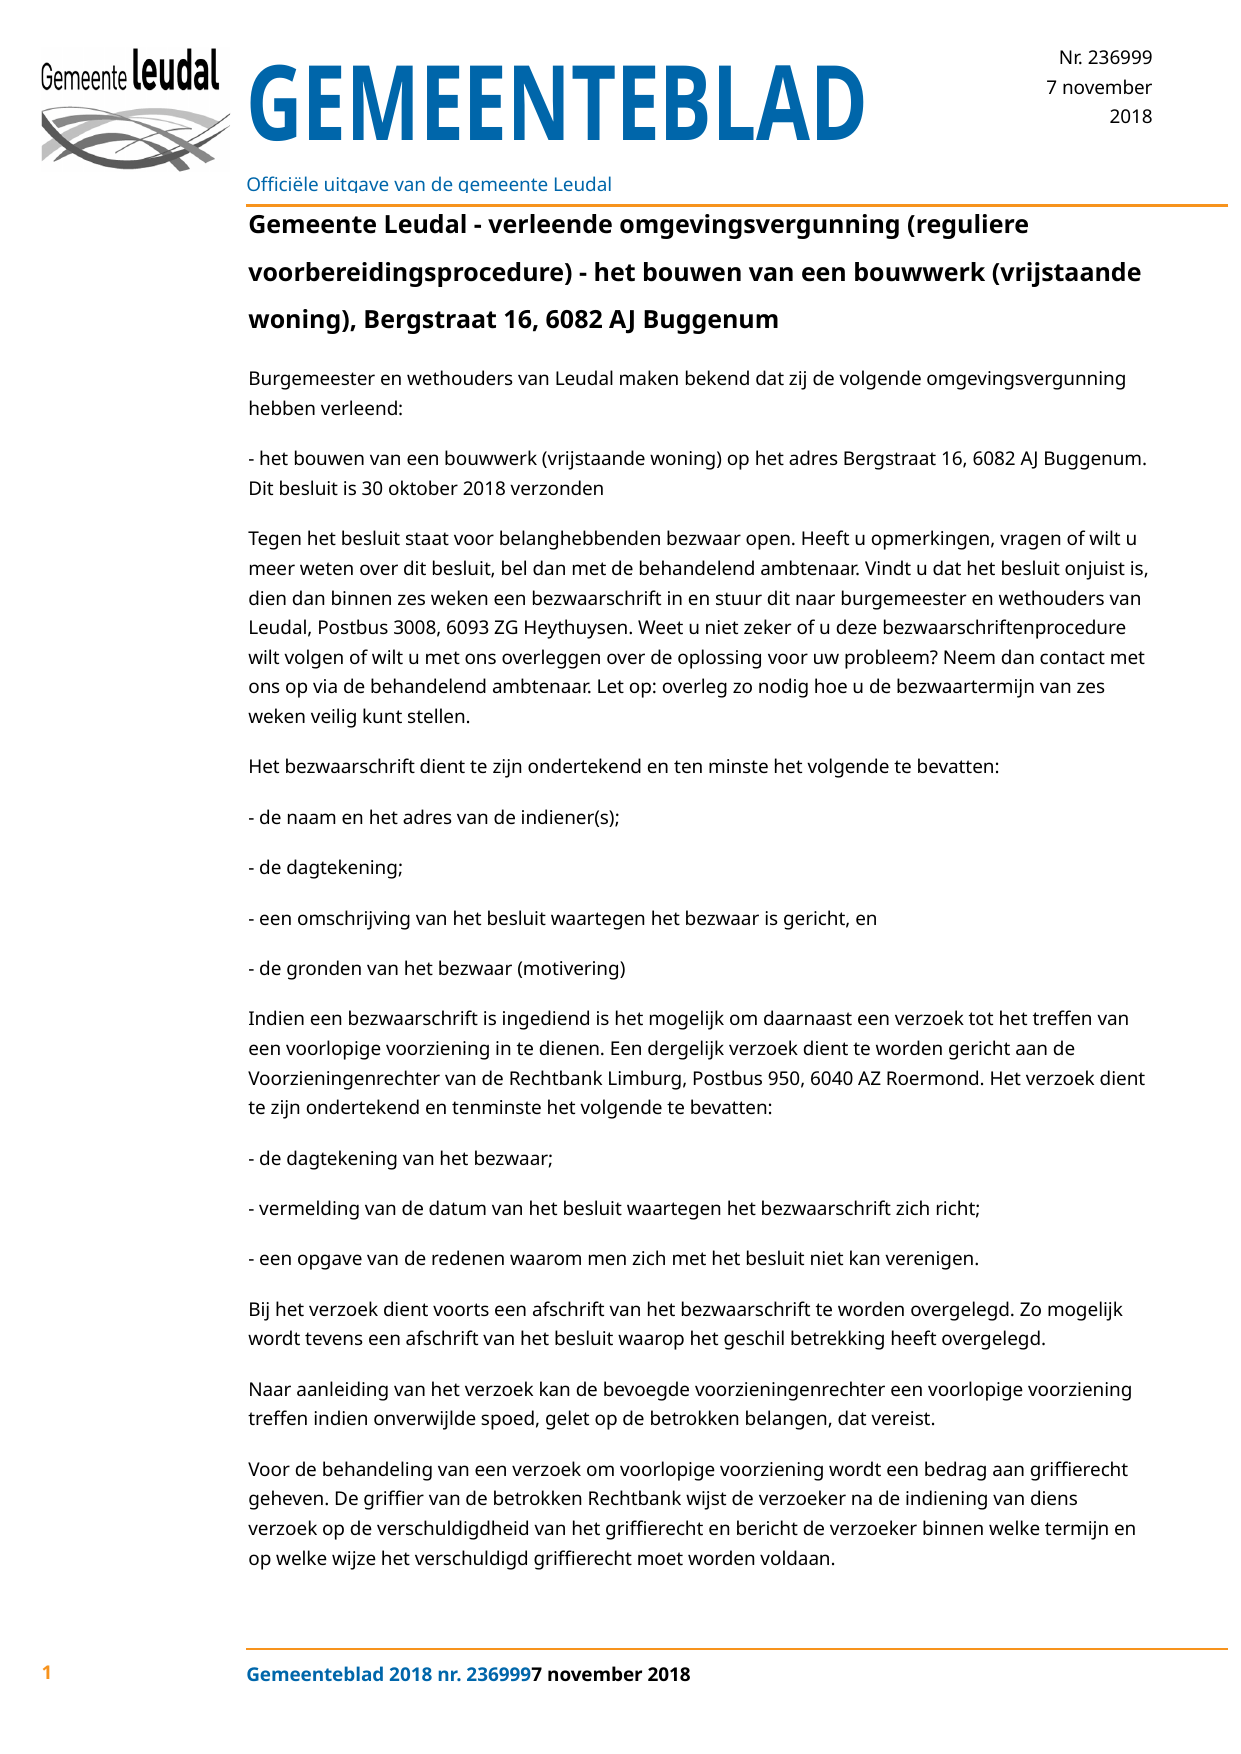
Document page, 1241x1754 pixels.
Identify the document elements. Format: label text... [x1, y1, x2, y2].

text - het bouwen van een bouwwerk (vrijstaande woning) op het adres Bergstraat 16, 6082 AJ Buggenum. Dit besluit is 30 oktober 2018 verzonden [248, 446, 1152, 501]
text - de gronden van het bezwaar (motivering) [248, 955, 1152, 981]
picture [41, 47, 231, 172]
text - een opgave van de redenen waarom men zich met het besluit niet kan verenigen. [248, 1246, 1152, 1271]
text - vermelding van de datum van het besluit waartegen het bezwaarschrift zich richt; [248, 1195, 1152, 1221]
text Bij het verzoek dient voorts een afschrift van het bezwaarschrift te worden overgelegd. Zo mogelijk wordt tevens een afschrift van het besluit waarop het geschil betrekking heeft overgelegd. [248, 1296, 1152, 1351]
text - de dagtekening van het bezwaar; [248, 1145, 1152, 1170]
text Naar aanleiding van het verzoek kan de bevoegde voorzieningenrechter een voorlopige voorziening treffen indien onverwijlde spoed, gelet op de betrokken belangen, dat vereist. [248, 1376, 1152, 1431]
text - de naam en het adres van de indiener(s); [248, 804, 1152, 829]
text Voor de behandeling van een verzoek om voorlopige voorziening wordt een bedrag aan griffierecht geheven. De griffier van de betrokken Rechtbank wijst de verzoeker na de indiening van diens verzoek op de verschuldigdheid van het griffierecht en bericht de verzoeker binnen welke termijn en op welke wijze het verschuldigd griffierecht moet worden voldaan. [248, 1456, 1152, 1570]
text Indien een bezwaarschrift is ingediend is het mogelijk om daarnaast een verzoek tot het treffen van een voorlopige voorziening in te dienen. Een dergelijk verzoek dient te worden gericht aan de Voorzieningenrechter van de Rechtbank Limburg, Postbus 950, 6040 AZ Roermond. Het verzoek dient te zijn ondertekend en tenminste het volgende te bevatten: [248, 1006, 1152, 1120]
text Burgemeester en wethouders van Leudal maken bekend dat zij de volgende omgevingsvergunning hebben verleend: [248, 366, 1152, 421]
text - de dagtekening; [248, 854, 1152, 880]
text Het bezwaarschrift dient te zijn ondertekend en ten minste het volgende te bevatten: [248, 753, 1152, 779]
text - een omschrijving van het besluit waartegen het bezwaar is gericht, en [248, 905, 1152, 930]
text Gemeente Leudal - verleende omgevingsvergunning (reguliere voorbereidingsprocedure) - het bouwen van een bouwwerk (vrijstaande woning), Bergstraat 16, 6082 AJ Buggenum [248, 207, 1152, 336]
text Tegen het besluit staat voor belanghebbenden bezwaar open. Heeft u opmerkingen, vragen of wilt u meer weten over dit besluit, bel dan met de behandelend ambtenaar. Vindt u dat het besluit onjuist is, dien dan binnen zes weken een bezwaarschrift in en stuur dit naar burgemeester en wethouders van Leudal, Postbus 3008, 6093 ZG Heythuysen. Weet u niet zeker of u deze bezwaarschriftenprocedure wilt volgen of wilt u met ons overleggen over de oplossing voor uw probleem? Neem dan contact met ons op via de behandelend ambtenaar. Let op: overleg zo nodig hoe u de bezwaartermijn van zes weken veilig kunt stellen. [248, 526, 1152, 729]
